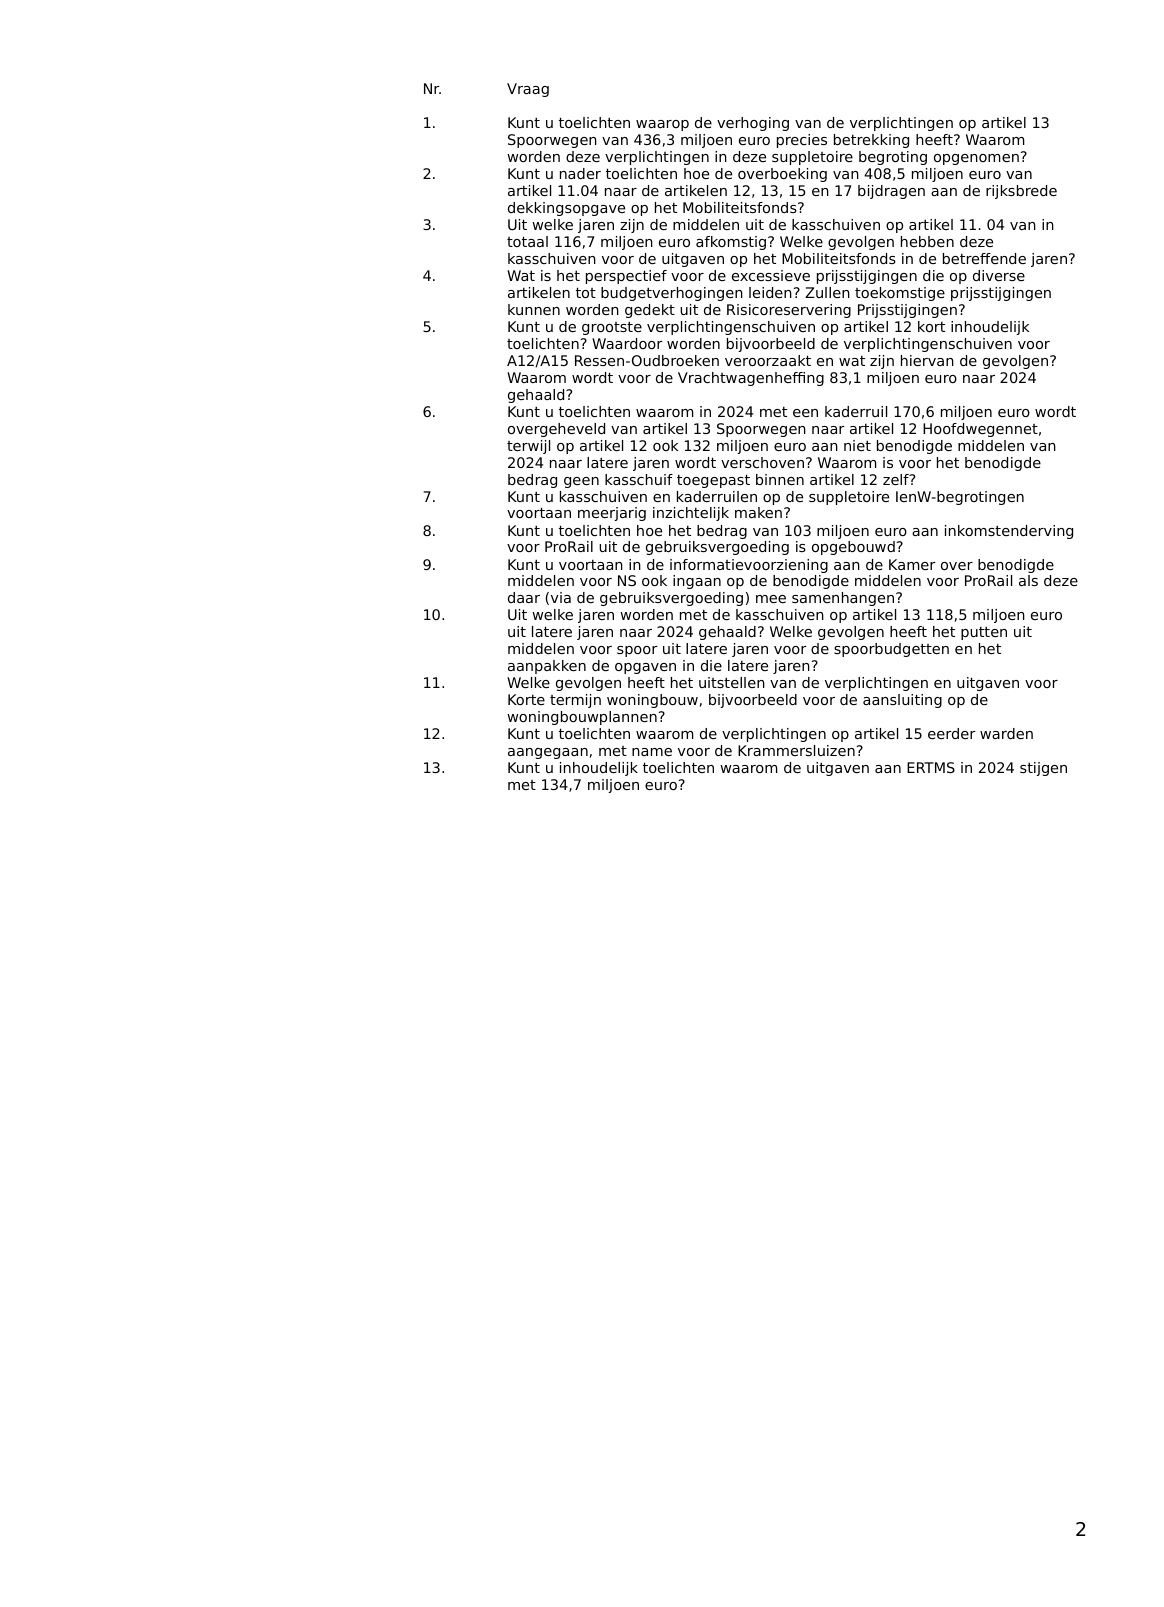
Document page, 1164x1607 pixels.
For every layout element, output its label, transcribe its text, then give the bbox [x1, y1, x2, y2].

table_cell 12. [422, 726, 501, 760]
table_cell Kunt u toelichten hoe het bedrag van 103 miljoen euro aan inkomstenderving voor ProRail uit de gebruiksvergoeding is opgebouwd? [501, 523, 1087, 556]
table_cell Wat is het perspectief voor de excessieve prijsstijgingen die op diverse artikelen tot budgetverhogingen leiden? Zullen toekomstige prijsstijgingen kunnen worden gedekt uit de Risicoreservering Prijsstijgingen? [501, 268, 1087, 319]
table_cell Kunt u toelichten waarom in 2024 met een kaderruil 170,6 miljoen euro wordt overgeheveld van artikel 13 Spoorwegen naar artikel 12 Hoofdwegennet, terwijl op artikel 12 ook 132 miljoen euro aan niet benodigde middelen van 2024 naar latere jaren wordt verschoven? Waarom is voor het benodigde bedrag geen kasschuif toegepast binnen artikel 12 zelf? [501, 404, 1087, 488]
table_cell 5. [422, 319, 501, 403]
table_cell Kunt u toelichten waarom de verplichtingen op artikel 15 eerder warden aangegaan, met name voor de Krammersluizen? [501, 726, 1087, 760]
table_cell 7. [422, 489, 501, 522]
table_cell Uit welke jaren worden met de kasschuiven op artikel 13 118,5 miljoen euro uit latere jaren naar 2024 gehaald? Welke gevolgen heeft het putten uit middelen voor spoor uit latere jaren voor de spoorbudgetten en het aanpakken de opgaven in die latere jaren? [501, 607, 1087, 675]
table_cell Kunt u de grootste verplichtingenschuiven op artikel 12 kort inhoudelijk toelichten? Waardoor worden bijvoorbeeld de verplichtingenschuiven voor A12/A15 Ressen-Oudbroeken veroorzaakt en wat zijn hiervan de gevolgen? Waarom wordt voor de Vrachtwagenheffing 83,1 miljoen euro naar 2024 gehaald? [501, 319, 1087, 403]
table_cell 6. [422, 404, 501, 488]
table_cell Welke gevolgen heeft het uitstellen van de verplichtingen en uitgaven voor Korte termijn woningbouw, bijvoorbeeld voor de aansluiting op de woningbouwplannen? [501, 675, 1087, 726]
table_cell 1. [422, 115, 501, 166]
table_cell 3. [422, 217, 501, 268]
table_header Vraag [501, 81, 1087, 98]
table_cell 9. [422, 556, 501, 607]
table_cell [501, 98, 1087, 115]
table_header Nr. [422, 81, 501, 98]
table_cell Kunt u toelichten waarop de verhoging van de verplichtingen op artikel 13 Spoorwegen van 436,3 miljoen euro precies betrekking heeft? Waarom worden deze verplichtingen in deze suppletoire begroting opgenomen? [501, 115, 1087, 166]
table_cell 10. [422, 607, 501, 675]
table_cell 4. [422, 268, 501, 319]
table_cell Kunt u inhoudelijk toelichten waarom de uitgaven aan ERTMS in 2024 stijgen met 134,7 miljoen euro? [501, 760, 1087, 794]
table_cell Kunt u kasschuiven en kaderruilen op de suppletoire IenW-begrotingen voortaan meerjarig inzichtelijk maken? [501, 489, 1087, 522]
table_cell Kunt u nader toelichten hoe de overboeking van 408,5 miljoen euro van artikel 11.04 naar de artikelen 12, 13, 15 en 17 bijdragen aan de rijksbrede dekkingsopgave op het Mobiliteitsfonds? [501, 166, 1087, 217]
table_cell 13. [422, 760, 501, 794]
table_cell 8. [422, 523, 501, 556]
table_cell 2. [422, 166, 501, 217]
table_cell 11. [422, 675, 501, 726]
table_cell Kunt u voortaan in de informatievoorziening aan de Kamer over benodigde middelen voor NS ook ingaan op de benodigde middelen voor ProRail als deze daar (via de gebruiksvergoeding) mee samenhangen? [501, 556, 1087, 607]
table_cell Uit welke jaren zijn de middelen uit de kasschuiven op artikel 11. 04 van in totaal 116,7 miljoen euro afkomstig? Welke gevolgen hebben deze kasschuiven voor de uitgaven op het Mobiliteitsfonds in de betreffende jaren? [501, 217, 1087, 268]
table_cell [422, 98, 501, 115]
